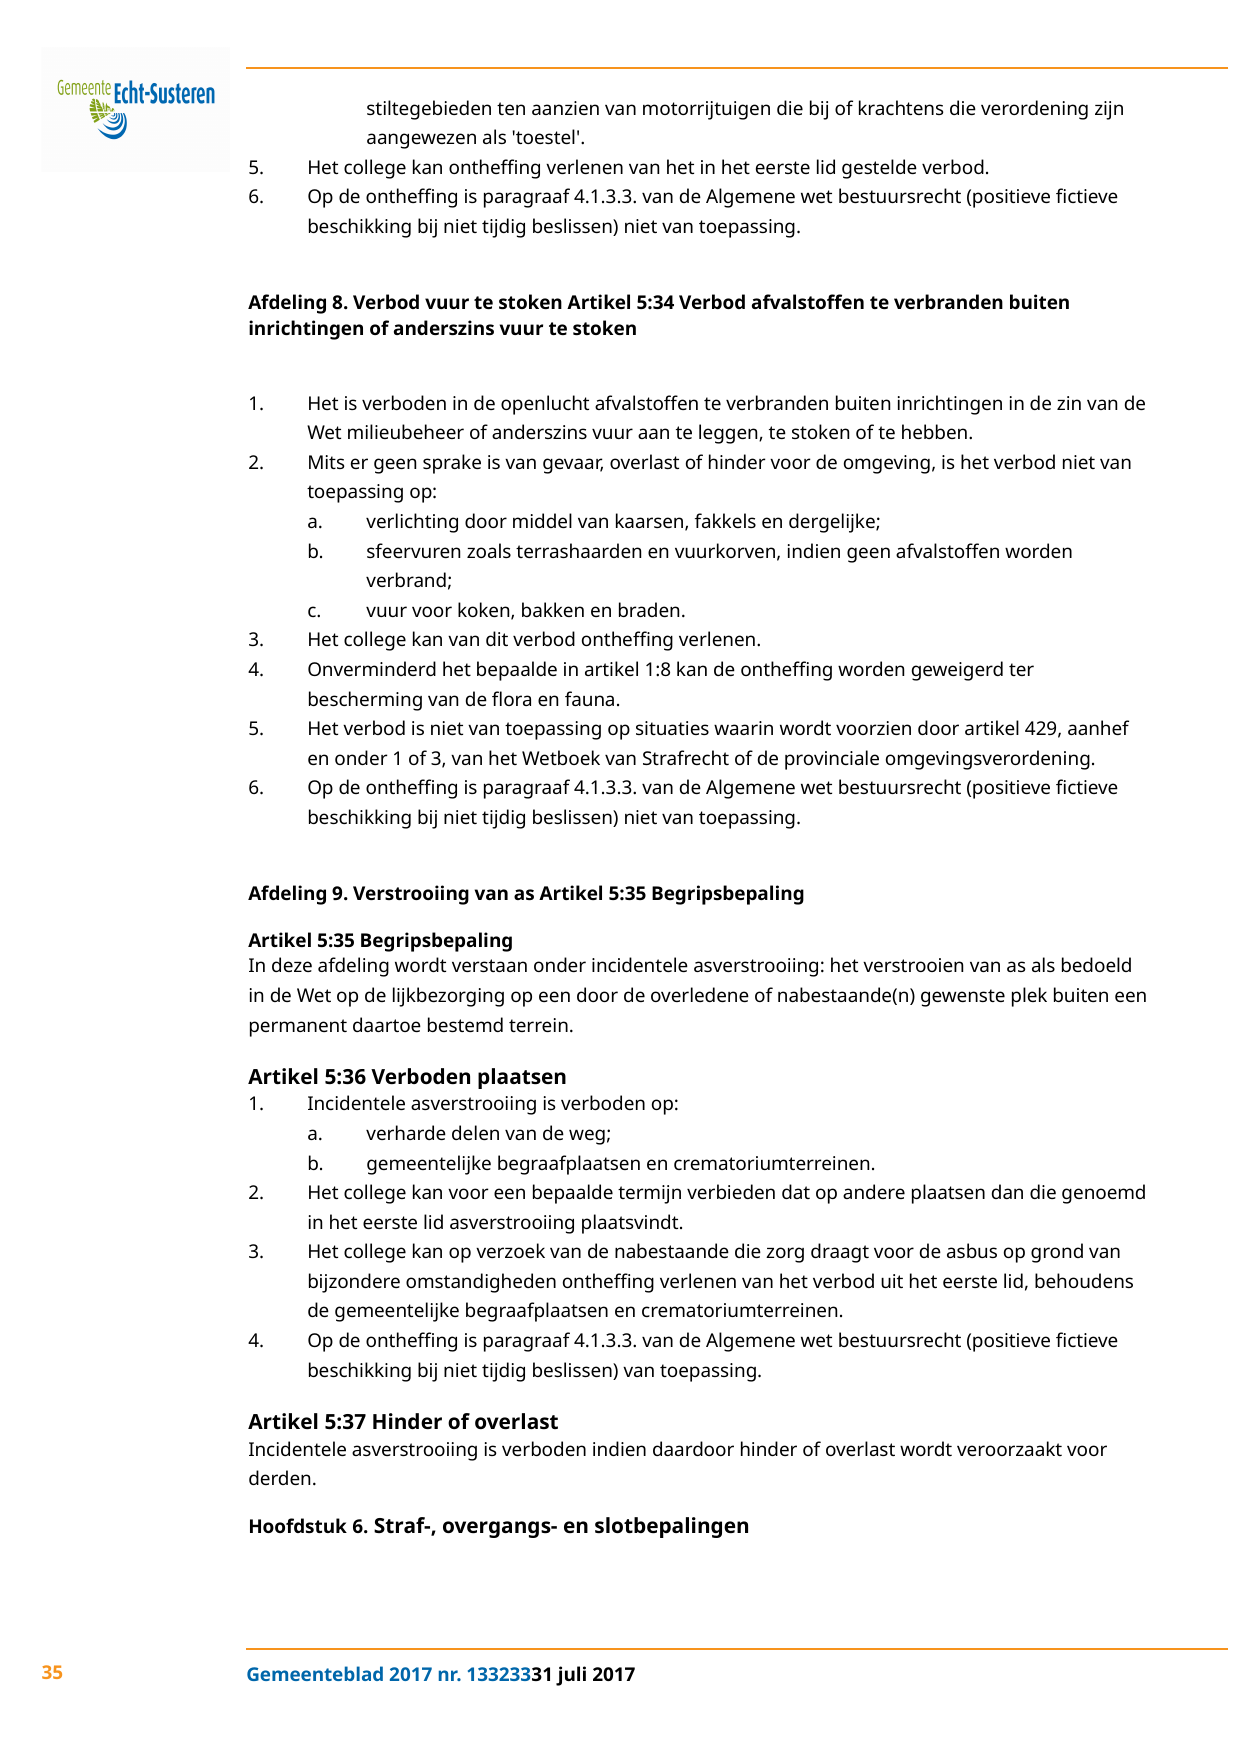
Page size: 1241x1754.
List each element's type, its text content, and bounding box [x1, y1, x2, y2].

list Op de ontheffing is paragraaf 4.1.3.3. van de Algemene wet bestuursrecht (positieve fictieve beschikking bij niet tijdig beslissen) niet van toepassing. [248, 183, 1152, 239]
list Op de ontheffing is paragraaf 4.1.3.3. van de Algemene wet bestuursrecht (positieve fictieve beschikking bij niet tijdig beslissen) van toepassing. [248, 1327, 1152, 1383]
list Het college kan op verzoek van de nabestaande die zorg draagt voor de asbus op grond van bijzondere omstandigheden ontheffing verlenen van het verbod uit het eerste lid, behoudens de gemeentelijke begraafplaatsen en crematoriumterreinen. [248, 1238, 1152, 1323]
text In deze afdeling wordt verstaan onder incidentele asverstrooiing: het verstrooien van as als bedoeld in de Wet op de lijkbezorging op een door de overledene of nabestaande(n) gewenste plek buiten een permanent daartoe bestemd terrein. [248, 953, 1152, 1037]
list Het verbod is niet van toepassing op situaties waarin wordt voorzien door artikel 429, aanhef en onder 1 of 3, van het Wetboek van Strafrecht of de provinciale omgevingsverordening. [248, 715, 1152, 771]
text Artikel 5:36 Verboden plaatsen [248, 1062, 1152, 1091]
list sfeervuren zoals terrashaarden en vuurkorven, indien geen afvalstoffen worden verbrand; [307, 538, 1152, 593]
list stiltegebieden ten aanzien van motorrijtuigen die bij of krachtens die verordening zijn aangewezen als 'toestel'. [307, 95, 1152, 150]
text Artikel 5:37 Hinder of overlast [248, 1407, 1152, 1436]
text Incidentele asverstrooiing is verboden indien daardoor hinder of overlast wordt veroorzaakt voor derden. [248, 1436, 1152, 1491]
list Het college kan voor een bepaalde termijn verbieden dat op andere plaatsen dan die genoemd in het eerste lid asverstrooiing plaatsvindt. [248, 1179, 1152, 1235]
list Het college kan van dit verbod ontheffing verlenen. [248, 627, 1152, 652]
list Onverminderd het bepaalde in artikel 1:8 kan de ontheffing worden geweigerd ter bescherming van de flora en fauna. [248, 656, 1152, 712]
list verharde delen van de weg; [307, 1120, 1152, 1146]
list Het college kan ontheffing verlenen van het in het eerste lid gestelde verbod. [248, 154, 1152, 180]
text Artikel 5:35 Begripsbepaling [248, 927, 1152, 953]
text Hoofdstuk 6. Straf-, overgangs- en slotbepalingen [248, 1511, 1152, 1539]
text Afdeling 8. Verbod vuur te stoken Artikel 5:34 Verbod afvalstoffen te verbranden buiten inrichtingen of anderszins vuur te stoken [248, 289, 1152, 341]
list Het is verboden in de openlucht afvalstoffen te verbranden buiten inrichtingen in de zin van de Wet milieubeheer of anderszins vuur aan te leggen, te stoken of te hebben. [248, 390, 1152, 445]
list verlichting door middel van kaarsen, fakkels en dergelijke; [307, 508, 1152, 534]
text Afdeling 9. Verstrooiing van as Artikel 5:35 Begripsbepaling [248, 880, 1152, 906]
list vuur voor koken, bakken en braden. [307, 597, 1152, 623]
list Op de ontheffing is paragraaf 4.1.3.3. van de Algemene wet bestuursrecht (positieve fictieve beschikking bij niet tijdig beslissen) niet van toepassing. [248, 774, 1152, 830]
list gemeentelijke begraafplaatsen en crematoriumterreinen. [307, 1150, 1152, 1176]
list Incidentele asverstrooiing is verboden op: [248, 1091, 1152, 1116]
list Mits er geen sprake is van gevaar, overlast of hinder voor de omgeving, is het verbod niet van toepassing op: [248, 449, 1152, 504]
picture [41, 47, 231, 172]
